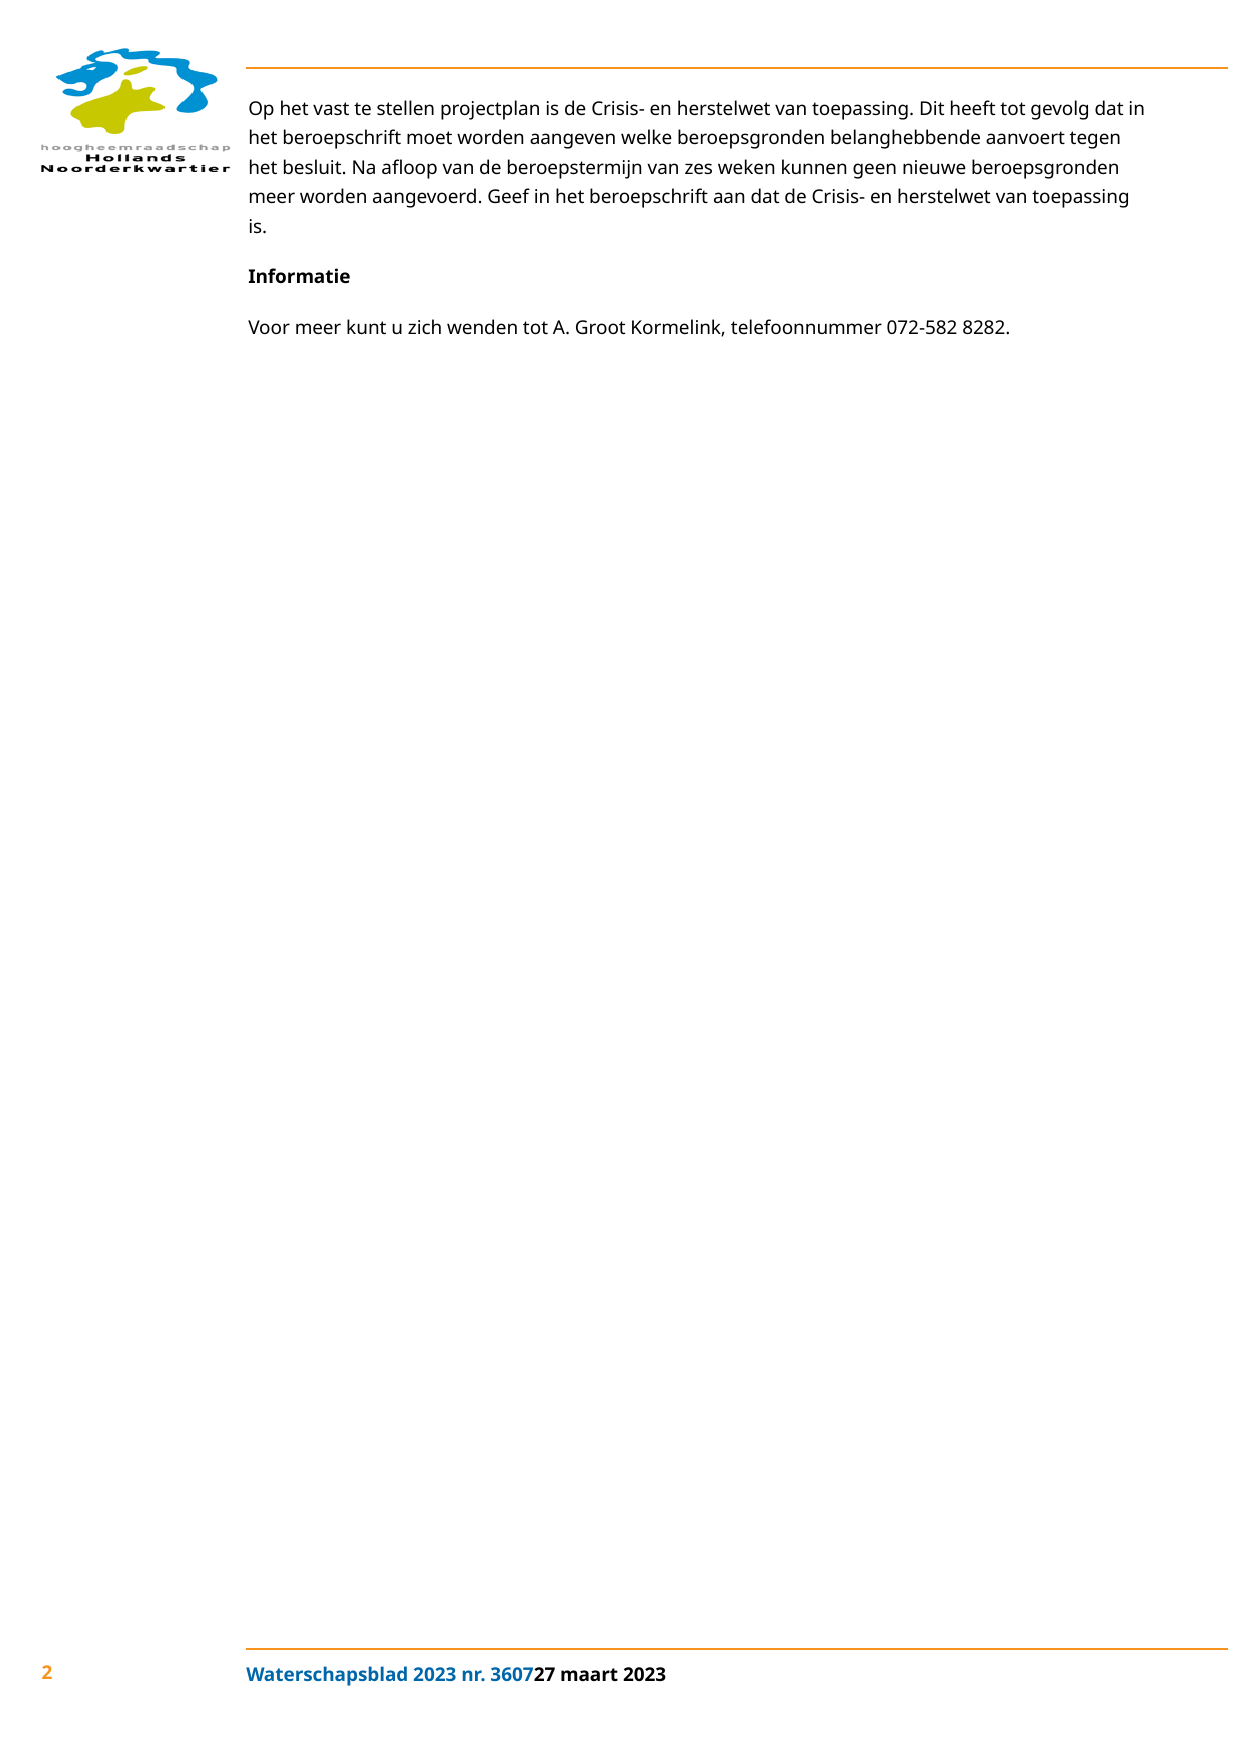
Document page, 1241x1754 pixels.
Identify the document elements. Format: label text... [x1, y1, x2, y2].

text Voor meer kunt u zich wenden tot A. Groot Kormelink, telefoonnummer 072-582 8282. [248, 314, 1152, 340]
picture [41, 47, 231, 172]
text Informatie [248, 263, 1152, 289]
text Op het vast te stellen projectplan is de Crisis- en herstelwet van toepassing. Dit heeft tot gevolg dat in het beroepschrift moet worden aangeven welke beroepsgronden belanghebbende aanvoert tegen het besluit. Na afloop van de beroepstermijn van zes weken kunnen geen nieuwe beroepsgronden meer worden aangevoerd. Geef in het beroepschrift aan dat de Crisis- en herstelwet van toepassing is. [248, 95, 1152, 239]
